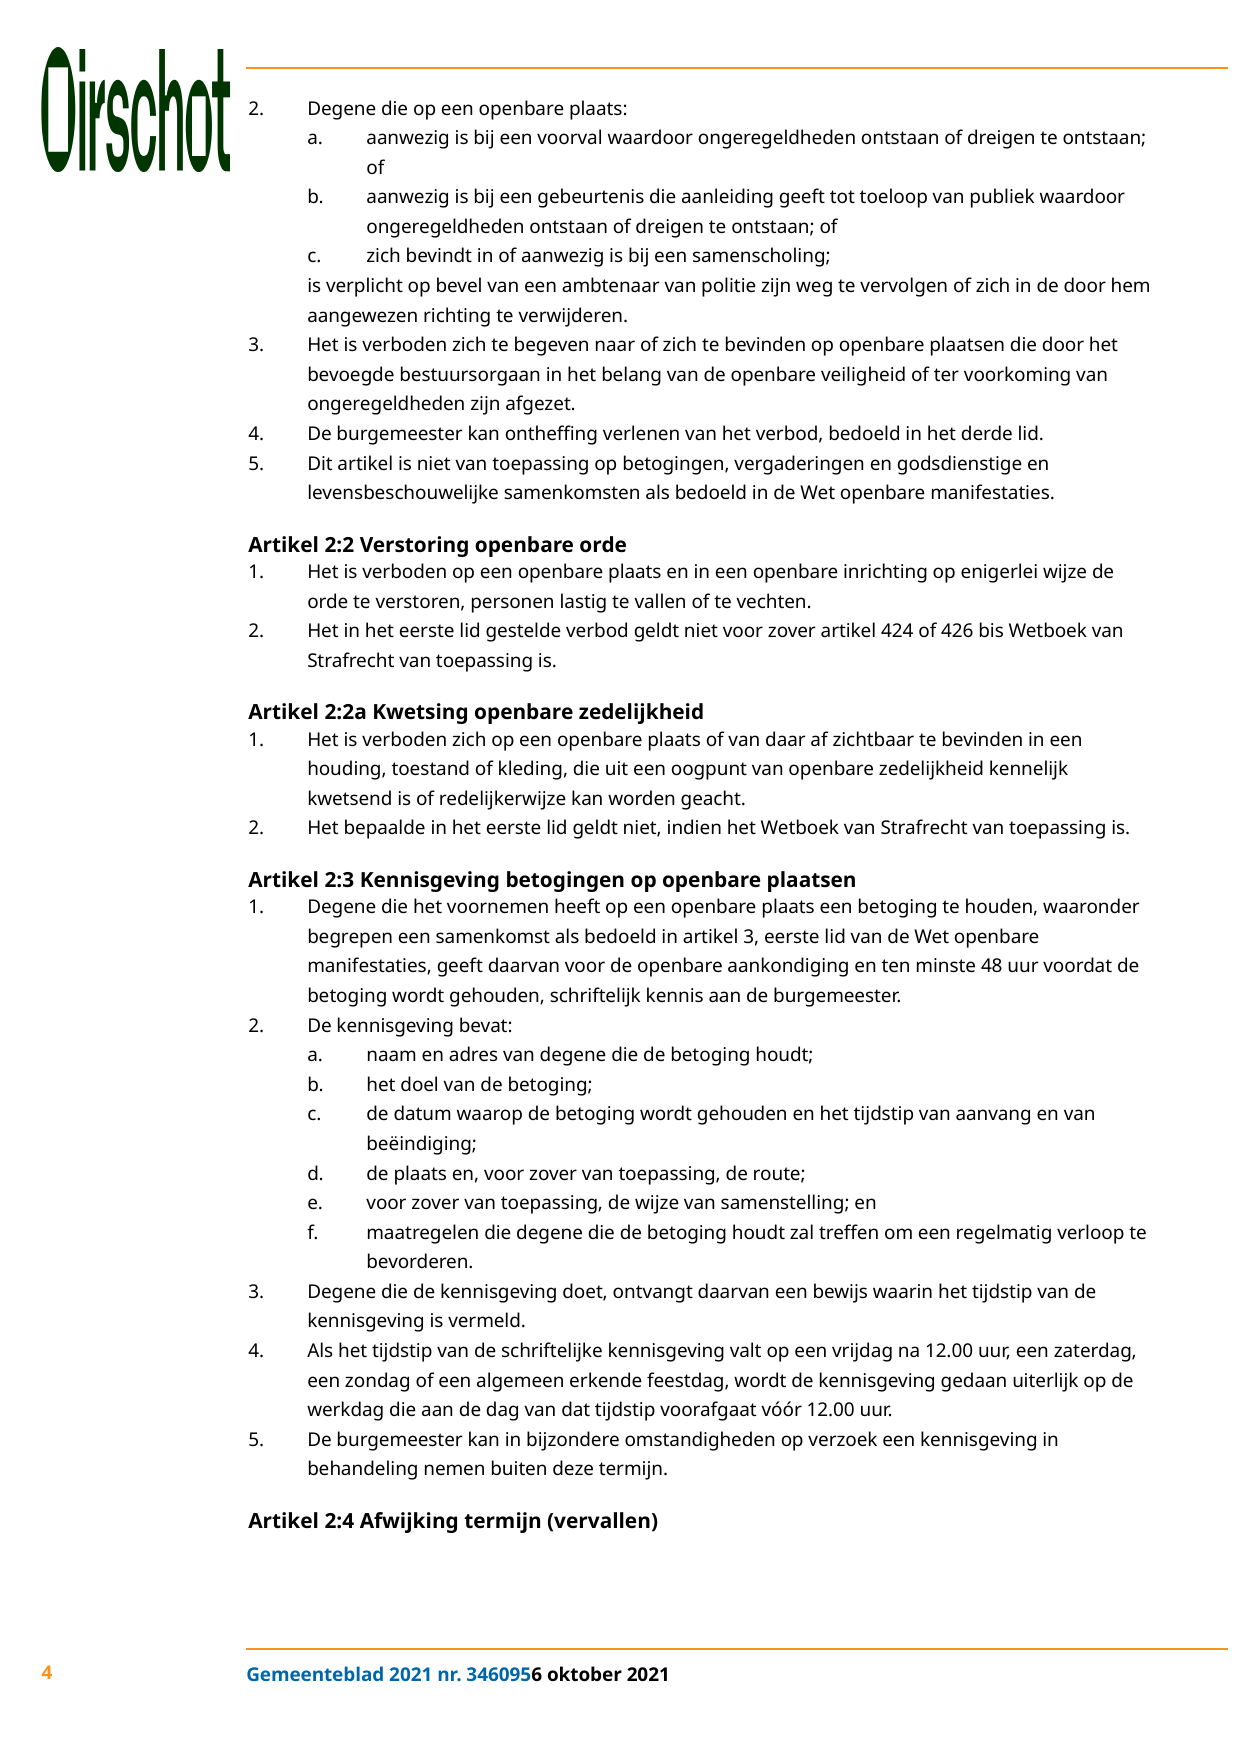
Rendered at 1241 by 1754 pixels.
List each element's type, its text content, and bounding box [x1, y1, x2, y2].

list Als het tijdstip van de schriftelijke kennisgeving valt op een vrijdag na 12.00 uur, een zaterdag, een zondag of een algemeen erkende feestdag, wordt de kennisgeving gedaan uiterlijk op de werkdag die aan de dag van dat tijdstip voorafgaat vóór 12.00 uur. [248, 1337, 1152, 1422]
list zich bevindt in of aanwezig is bij een samenscholing; [307, 243, 1152, 268]
list aanwezig is bij een voorval waardoor ongeregeldheden ontstaan of dreigen te ontstaan; of [307, 124, 1152, 180]
text Artikel 2:3 Kennisgeving betogingen op openbare plaatsen [248, 865, 1152, 893]
list voor zover van toepassing, de wijze van samenstelling; en [307, 1189, 1152, 1215]
list Het in het eerste lid gestelde verbod geldt niet voor zover artikel 424 of 426 bis Wetboek van Strafrecht van toepassing is. [248, 617, 1152, 673]
text Artikel 2:2 Verstoring openbare orde [248, 530, 1152, 558]
list De burgemeester kan ontheffing verlenen van het verbod, bedoeld in het derde lid. [248, 420, 1152, 446]
list Het bepaalde in het eerste lid geldt niet, indien het Wetboek van Strafrecht van toepassing is. [248, 814, 1152, 840]
list aanwezig is bij een gebeurtenis die aanleiding geeft tot toeloop van publiek waardoor ongeregeldheden ontstaan of dreigen te ontstaan; of [307, 183, 1152, 239]
list Degene die de kennisgeving doet, ontvangt daarvan een bewijs waarin het tijdstip van de kennisgeving is vermeld. [248, 1278, 1152, 1333]
list Dit artikel is niet van toepassing op betogingen, vergaderingen en godsdienstige en levensbeschouwelijke samenkomsten als bedoeld in de Wet openbare manifestaties. [248, 450, 1152, 505]
text Artikel 2:2a Kwetsing openbare zedelijkheid [248, 697, 1152, 726]
list Het is verboden zich op een openbare plaats of van daar af zichtbaar te bevinden in een houding, toestand of kleding, die uit een oogpunt van openbare zedelijkheid kennelijk kwetsend is of redelijkerwijze kan worden geacht. [248, 726, 1152, 811]
list Het is verboden op een openbare plaats en in een openbare inrichting op enigerlei wijze de orde te verstoren, personen lastig te vallen of te vechten. [248, 558, 1152, 613]
list De kennisgeving bevat: [248, 1012, 1152, 1037]
list Degene die op een openbare plaats: [248, 95, 1152, 121]
list de plaats en, voor zover van toepassing, de route; [307, 1160, 1152, 1185]
text Artikel 2:4 Afwijking termijn (vervallen) [248, 1506, 1152, 1534]
list is verplicht op bevel van een ambtenaar van politie zijn weg te vervolgen of zich in de door hem aangewezen richting te verwijderen. [248, 272, 1152, 328]
list Het is verboden zich te begeven naar of zich te bevinden op openbare plaatsen die door het bevoegde bestuursorgaan in het belang van de openbare veiligheid of ter voorkoming van ongeregeldheden zijn afgezet. [248, 331, 1152, 416]
list De burgemeester kan in bijzondere omstandigheden op verzoek een kennisgeving in behandeling nemen buiten deze termijn. [248, 1426, 1152, 1481]
list de datum waarop de betoging wordt gehouden en het tijdstip van aanvang en van beëindiging; [307, 1101, 1152, 1156]
list het doel van de betoging; [307, 1071, 1152, 1097]
picture [41, 47, 231, 172]
list naam en adres van degene die de betoging houdt; [307, 1041, 1152, 1067]
list Degene die het voornemen heeft op een openbare plaats een betoging te houden, waaronder begrepen een samenkomst als bedoeld in artikel 3, eerste lid van de Wet openbare manifestaties, geeft daarvan voor de openbare aankondiging en ten minste 48 uur voordat de betoging wordt gehouden, schriftelijk kennis aan de burgemeester. [248, 893, 1152, 1008]
list maatregelen die degene die de betoging houdt zal treffen om een regelmatig verloop te bevorderen. [307, 1219, 1152, 1274]
